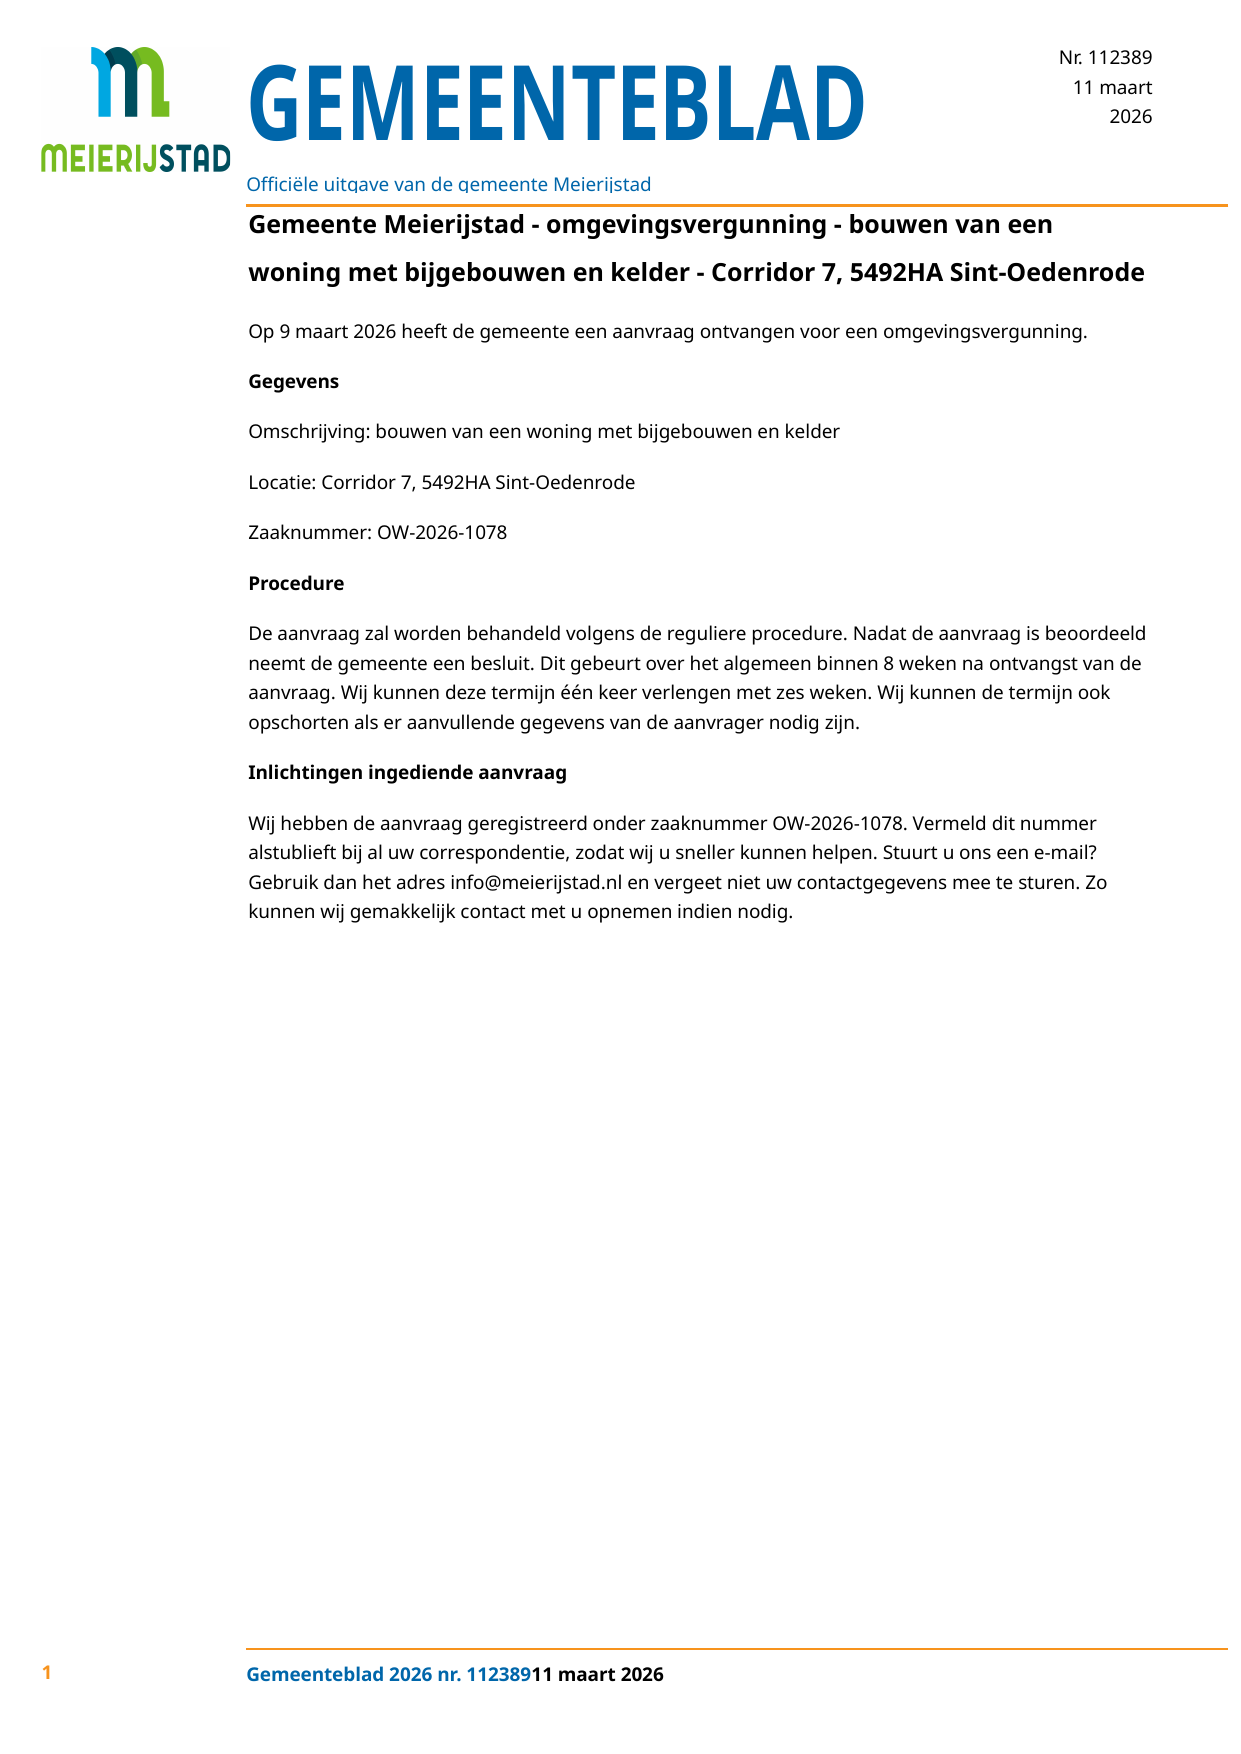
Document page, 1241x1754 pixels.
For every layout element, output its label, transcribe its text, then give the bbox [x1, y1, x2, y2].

text De aanvraag zal worden behandeld volgens de reguliere procedure. Nadat de aanvraag is beoordeeld neemt de gemeente een besluit. Dit gebeurt over het algemeen binnen 8 weken na ontvangst van de aanvraag. Wij kunnen deze termijn één keer verlengen met zes weken. Wij kunnen de termijn ook opschorten als er aanvullende gegevens van de aanvrager nodig zijn. [248, 620, 1152, 735]
picture [41, 47, 231, 172]
text Gemeente Meierijstad - omgevingsvergunning - bouwen van een woning met bijgebouwen en kelder - Corridor 7, 5492HA Sint-Oedenrode [248, 207, 1152, 288]
text Locatie: Corridor 7, 5492HA Sint-Oedenrode [248, 469, 1152, 495]
text Omschrijving: bouwen van een woning met bijgebouwen en kelder [248, 419, 1152, 444]
text Op 9 maart 2026 heeft de gemeente een aanvraag ontvangen voor een omgevingsvergunning. [248, 318, 1152, 344]
text Wij hebben de aanvraag geregistreerd onder zaaknummer OW-2026-1078. Vermeld dit nummer alstublieft bij al uw correspondentie, zodat wij u sneller kunnen helpen. Stuurt u ons een e-mail? Gebruik dan het adres info@meierijstad.nl en vergeet niet uw contactgegevens mee te sturen. Zo kunnen wij gemakkelijk contact met u opnemen indien nodig. [248, 810, 1152, 924]
text Inlichtingen ingediende aanvraag [248, 759, 1152, 785]
text Gegevens [248, 368, 1152, 394]
text Procedure [248, 570, 1152, 596]
text Zaaknummer: OW-2026-1078 [248, 519, 1152, 545]
